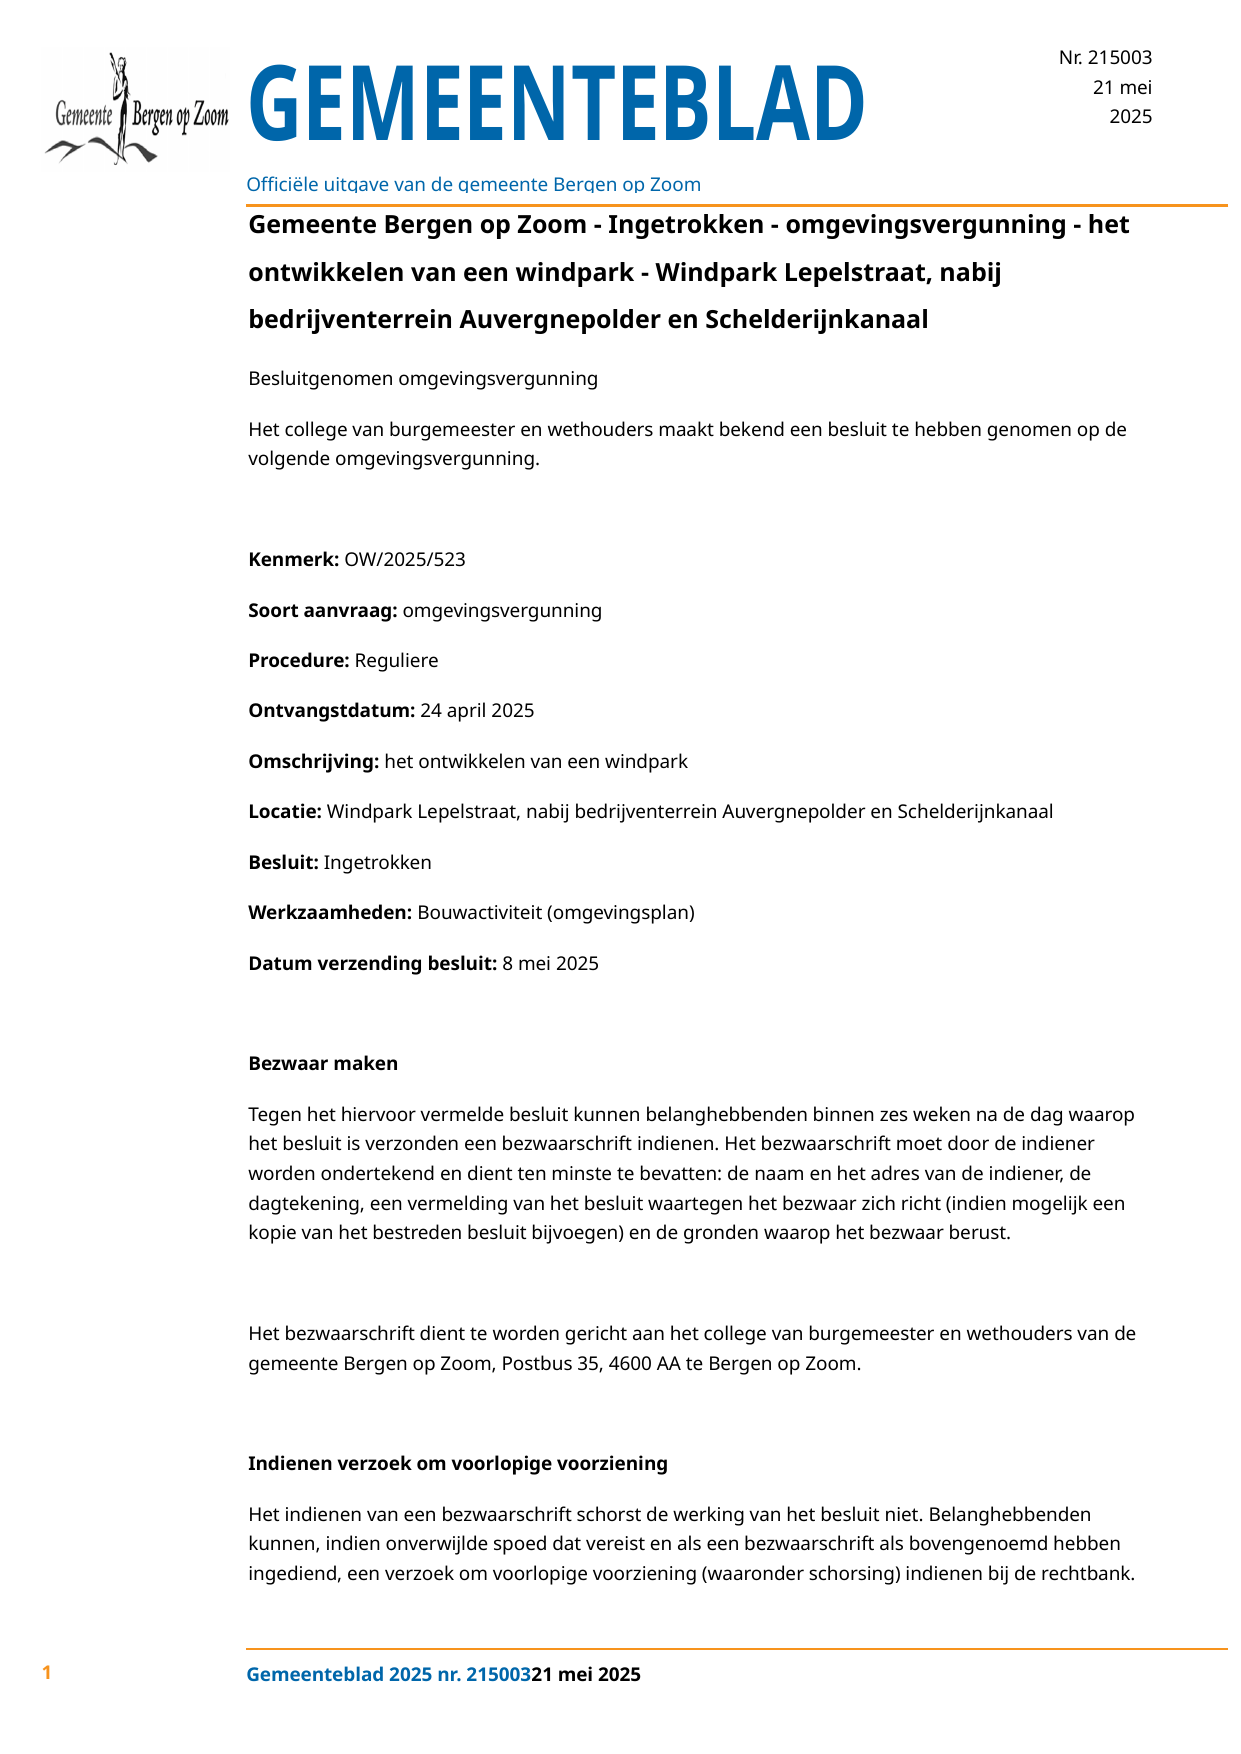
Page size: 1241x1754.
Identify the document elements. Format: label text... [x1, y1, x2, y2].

text Het indienen van een bezwaarschrift schorst de werking van het besluit niet. Belanghebbenden kunnen, indien onverwijlde spoed dat vereist en als een bezwaarschrift als bovengenoemd hebben ingediend, een verzoek om voorlopige voorziening (waaronder schorsing) indienen bij de rechtbank. [248, 1501, 1152, 1586]
text Omschrijving: het ontwikkelen van een windpark [248, 748, 1152, 774]
text Locatie: Windpark Lepelstraat, nabij bedrijventerrein Auvergnepolder en Schelderijnkanaal [248, 798, 1152, 824]
text Procedure: Reguliere [248, 647, 1152, 673]
text Besluit: Ingetrokken [248, 849, 1152, 874]
text Tegen het hiervoor vermelde besluit kunnen belanghebbenden binnen zes weken na de dag waarop het besluit is verzonden een bezwaarschrift indienen. Het bezwaarschrift moet door de indiener worden ondertekend en dient ten minste te bevatten: de naam en het adres van de indiener, de dagtekening, een vermelding van het besluit waartegen het bezwaar zich richt (indien mogelijk een kopie van het bestreden besluit bijvoegen) en de gronden waarop het bezwaar berust. [248, 1101, 1152, 1245]
text Bezwaar maken [248, 1051, 1152, 1076]
text Indienen verzoek om voorlopige voorziening [248, 1451, 1152, 1476]
text Soort aanvraag: omgevingsvergunning [248, 597, 1152, 622]
text Ontvangstdatum: 24 april 2025 [248, 698, 1152, 723]
text Besluitgenomen omgevingsvergunning [248, 366, 1152, 391]
text Gemeente Bergen op Zoom - Ingetrokken - omgevingsvergunning - het ontwikkelen van een windpark - Windpark Lepelstraat, nabij bedrijventerrein Auvergnepolder en Schelderijnkanaal [248, 207, 1152, 336]
text Het college van burgemeester en wethouders maakt bekend een besluit te hebben genomen op de volgende omgevingsvergunning. [248, 416, 1152, 471]
text Werkzaamheden: Bouwactiviteit (omgevingsplan) [248, 899, 1152, 925]
text Kenmerk: OW/2025/523 [248, 546, 1152, 572]
text Datum verzending besluit: 8 mei 2025 [248, 950, 1152, 975]
picture [41, 47, 231, 172]
text Het bezwaarschrift dient te worden gericht aan het college van burgemeester en wethouders van de gemeente Bergen op Zoom, Postbus 35, 4600 AA te Bergen op Zoom. [248, 1320, 1152, 1375]
